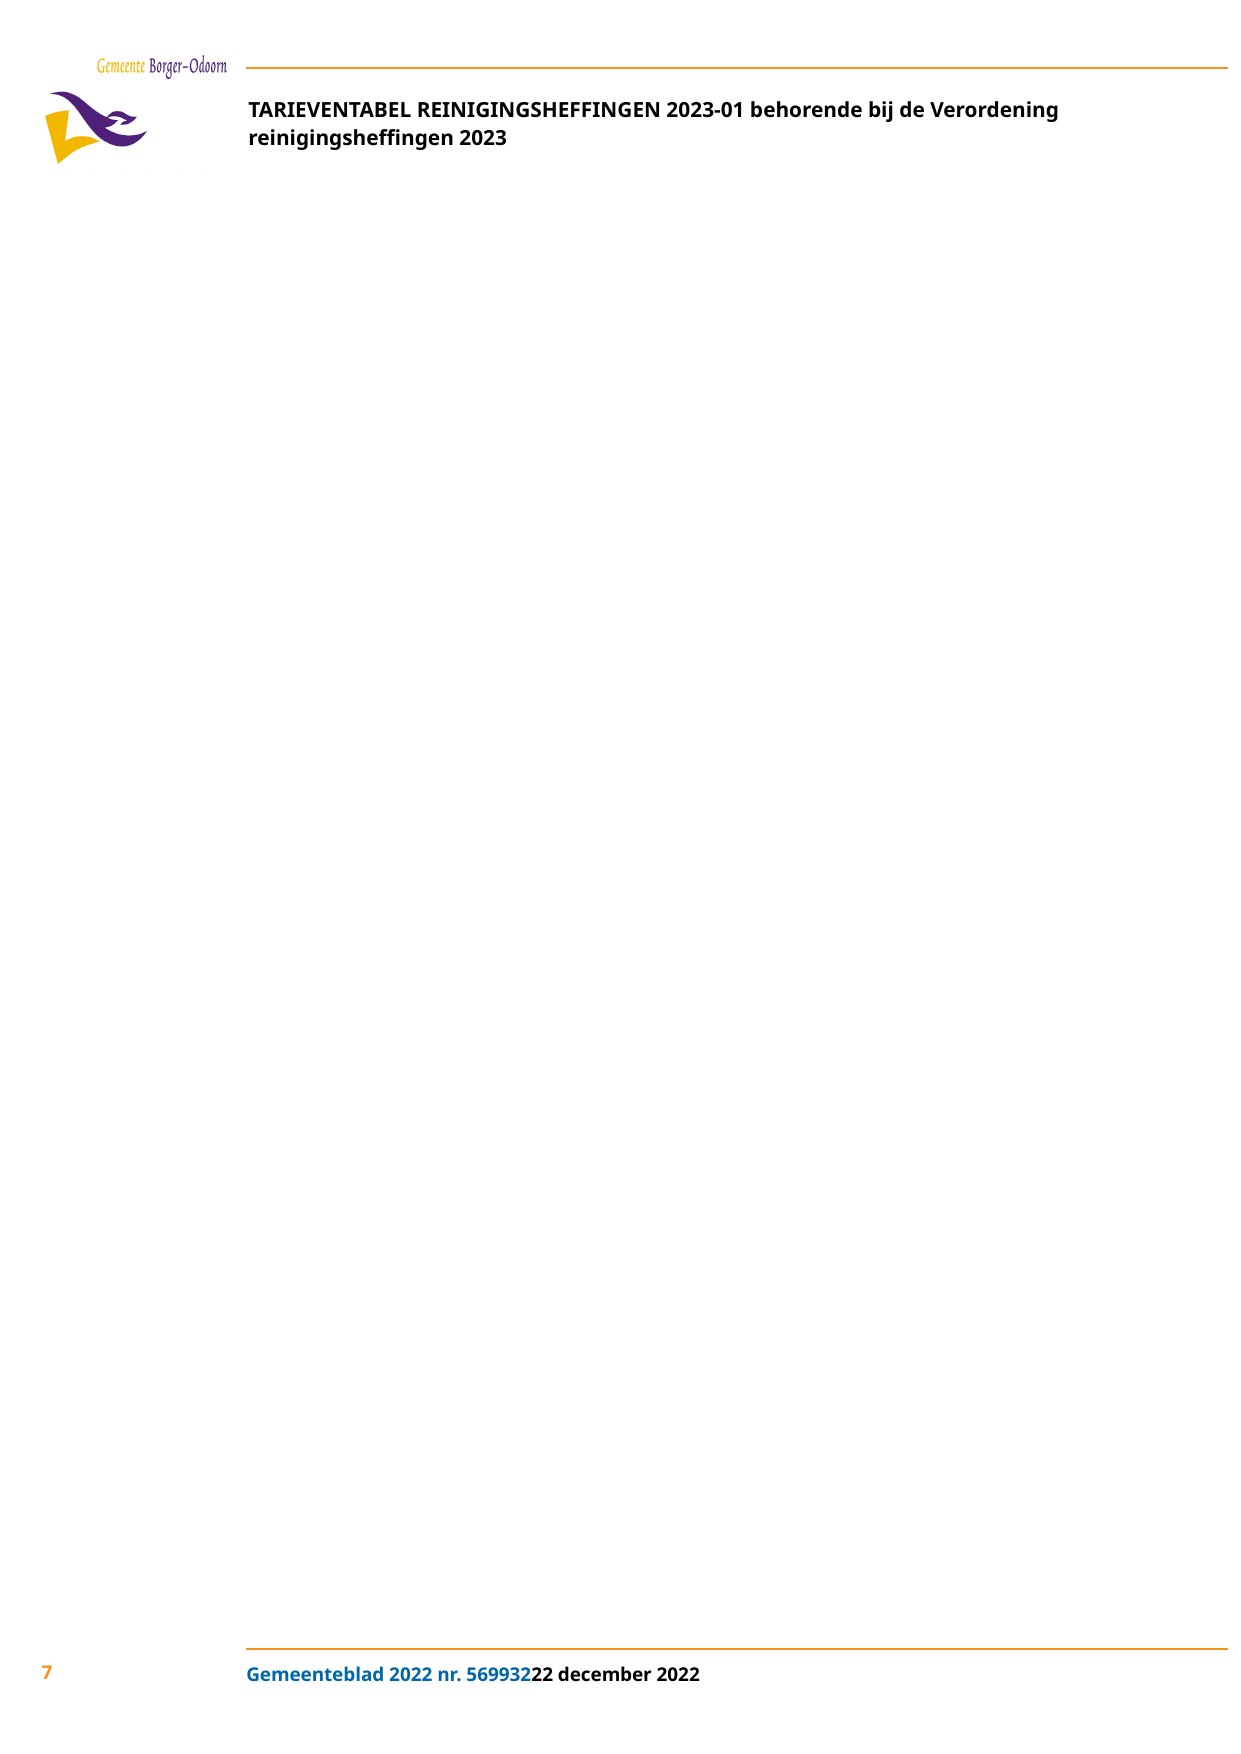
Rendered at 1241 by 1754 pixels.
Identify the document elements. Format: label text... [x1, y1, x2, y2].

text TARIEVENTABEL REINIGINGSHEFFINGEN 2023-01 behorende bij de Verordening reinigingsheffingen 2023 [248, 95, 1152, 152]
picture [41, 47, 231, 172]
